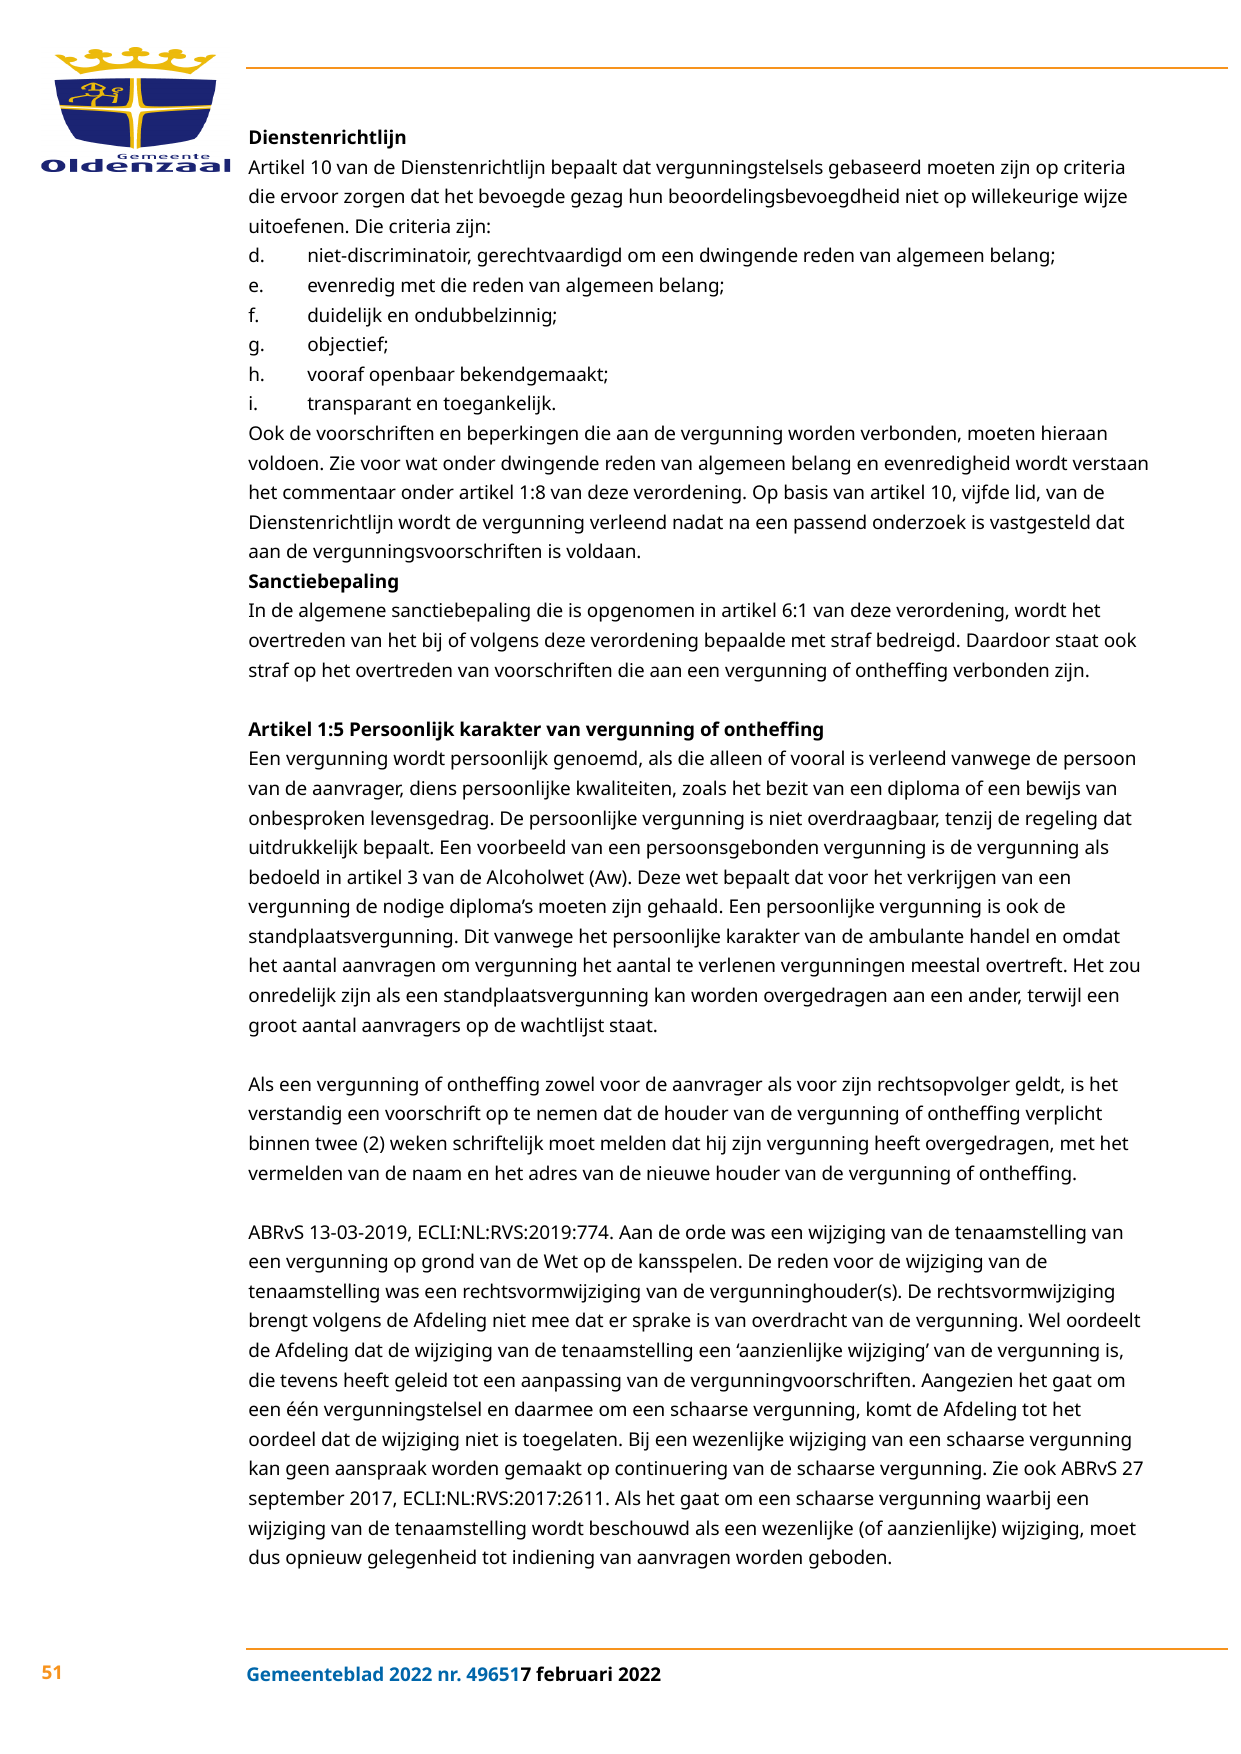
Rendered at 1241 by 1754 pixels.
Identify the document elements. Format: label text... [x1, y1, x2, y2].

text Artikel 10 van de Dienstenrichtlijn bepaalt dat vergunningstelsels gebaseerd moeten zijn op criteria die ervoor zorgen dat het bevoegde gezag hun beoordelingsbevoegdheid niet op willekeurige wijze uitoefenen. Die criteria zijn: [248, 154, 1152, 239]
text Artikel 1:5 Persoonlijk karakter van vergunning of ontheffing [248, 716, 1152, 742]
list duidelijk en ondubbelzinnig; [248, 302, 1152, 328]
list vooraf openbaar bekendgemaakt; [248, 361, 1152, 387]
picture [41, 47, 231, 172]
text ABRvS 13-03-2019, ECLI:NL:RVS:2019:774. Aan de orde was een wijziging van de tenaamstelling van een vergunning op grond van de Wet op de kansspelen. De reden voor de wijziging van de tenaamstelling was een rechtsvormwijziging van de vergunninghouder(s). De rechtsvormwijziging brengt volgens de Afdeling niet mee dat er sprake is van overdracht van de vergunning. Wel oordeelt de Afdeling dat de wijziging van de tenaamstelling een ‘aanzienlijke wijziging’ van de vergunning is, die tevens heeft geleid tot een aanpassing van de vergunningvoorschriften. Aangezien het gaat om een één vergunningstelsel en daarmee om een schaarse vergunning, komt de Afdeling tot het oordeel dat de wijziging niet is toegelaten. Bij een wezenlijke wijziging van een schaarse vergunning kan geen aanspraak worden gemaakt op continuering van de schaarse vergunning. Zie ook ABRvS 27 september 2017, ECLI:NL:RVS:2017:2611. Als het gaat om een schaarse vergunning waarbij een wijziging van de tenaamstelling wordt beschouwd als een wezenlijke (of aanzienlijke) wijziging, moet dus opnieuw gelegenheid tot indiening van aanvragen worden geboden. [248, 1219, 1152, 1570]
list niet-discriminatoir, gerechtvaardigd om een dwingende reden van algemeen belang; [248, 243, 1152, 268]
text Ook de voorschriften en beperkingen die aan de vergunning worden verbonden, moeten hieraan voldoen. Zie voor wat onder dwingende reden van algemeen belang en evenredigheid wordt verstaan het commentaar onder artikel 1:8 van deze verordening. Op basis van artikel 10, vijfde lid, van de Dienstenrichtlijn wordt de vergunning verleend nadat na een passend onderzoek is vastgesteld dat aan de vergunningsvoorschriften is voldaan. [248, 420, 1152, 564]
list evenredig met die reden van algemeen belang; [248, 272, 1152, 298]
text Als een vergunning of ontheffing zowel voor de aanvrager als voor zijn rechtsopvolger geldt, is het verstandig een voorschrift op te nemen dat de houder van de vergunning of ontheffing verplicht binnen twee (2) weken schriftelijk moet melden dat hij zijn vergunning heeft overgedragen, met het vermelden van de naam en het adres van de nieuwe houder van de vergunning of ontheffing. [248, 1071, 1152, 1186]
text Een vergunning wordt persoonlijk genoemd, als die alleen of vooral is verleend vanwege de persoon van de aanvrager, diens persoonlijke kwaliteiten, zoals het bezit van een diploma of een bewijs van onbesproken levensgedrag. De persoonlijke vergunning is niet overdraagbaar, tenzij de regeling dat uitdrukkelijk bepaalt. Een voorbeeld van een persoonsgebonden vergunning is de vergunning als bedoeld in artikel 3 van de Alcoholwet (Aw). Deze wet bepaalt dat voor het verkrijgen van een vergunning de nodige diploma’s moeten zijn gehaald. Een persoonlijke vergunning is ook de standplaatsvergunning. Dit vanwege het persoonlijke karakter van de ambulante handel en omdat het aantal aanvragen om vergunning het aantal te verlenen vergunningen meestal overtreft. Het zou onredelijk zijn als een standplaatsvergunning kan worden overgedragen aan een ander, terwijl een groot aantal aanvragers op de wachtlijst staat. [248, 746, 1152, 1038]
text Sanctiebepaling [248, 568, 1152, 594]
list objectief; [248, 331, 1152, 357]
text Dienstenrichtlijn [248, 124, 1152, 150]
text In de algemene sanctiebepaling die is opgenomen in artikel 6:1 van deze verordening, wordt het overtreden van het bij of volgens deze verordening bepaalde met straf bedreigd. Daardoor staat ook straf op het overtreden van voorschriften die aan een vergunning of ontheffing verbonden zijn. [248, 598, 1152, 683]
list transparant en toegankelijk. [248, 391, 1152, 416]
